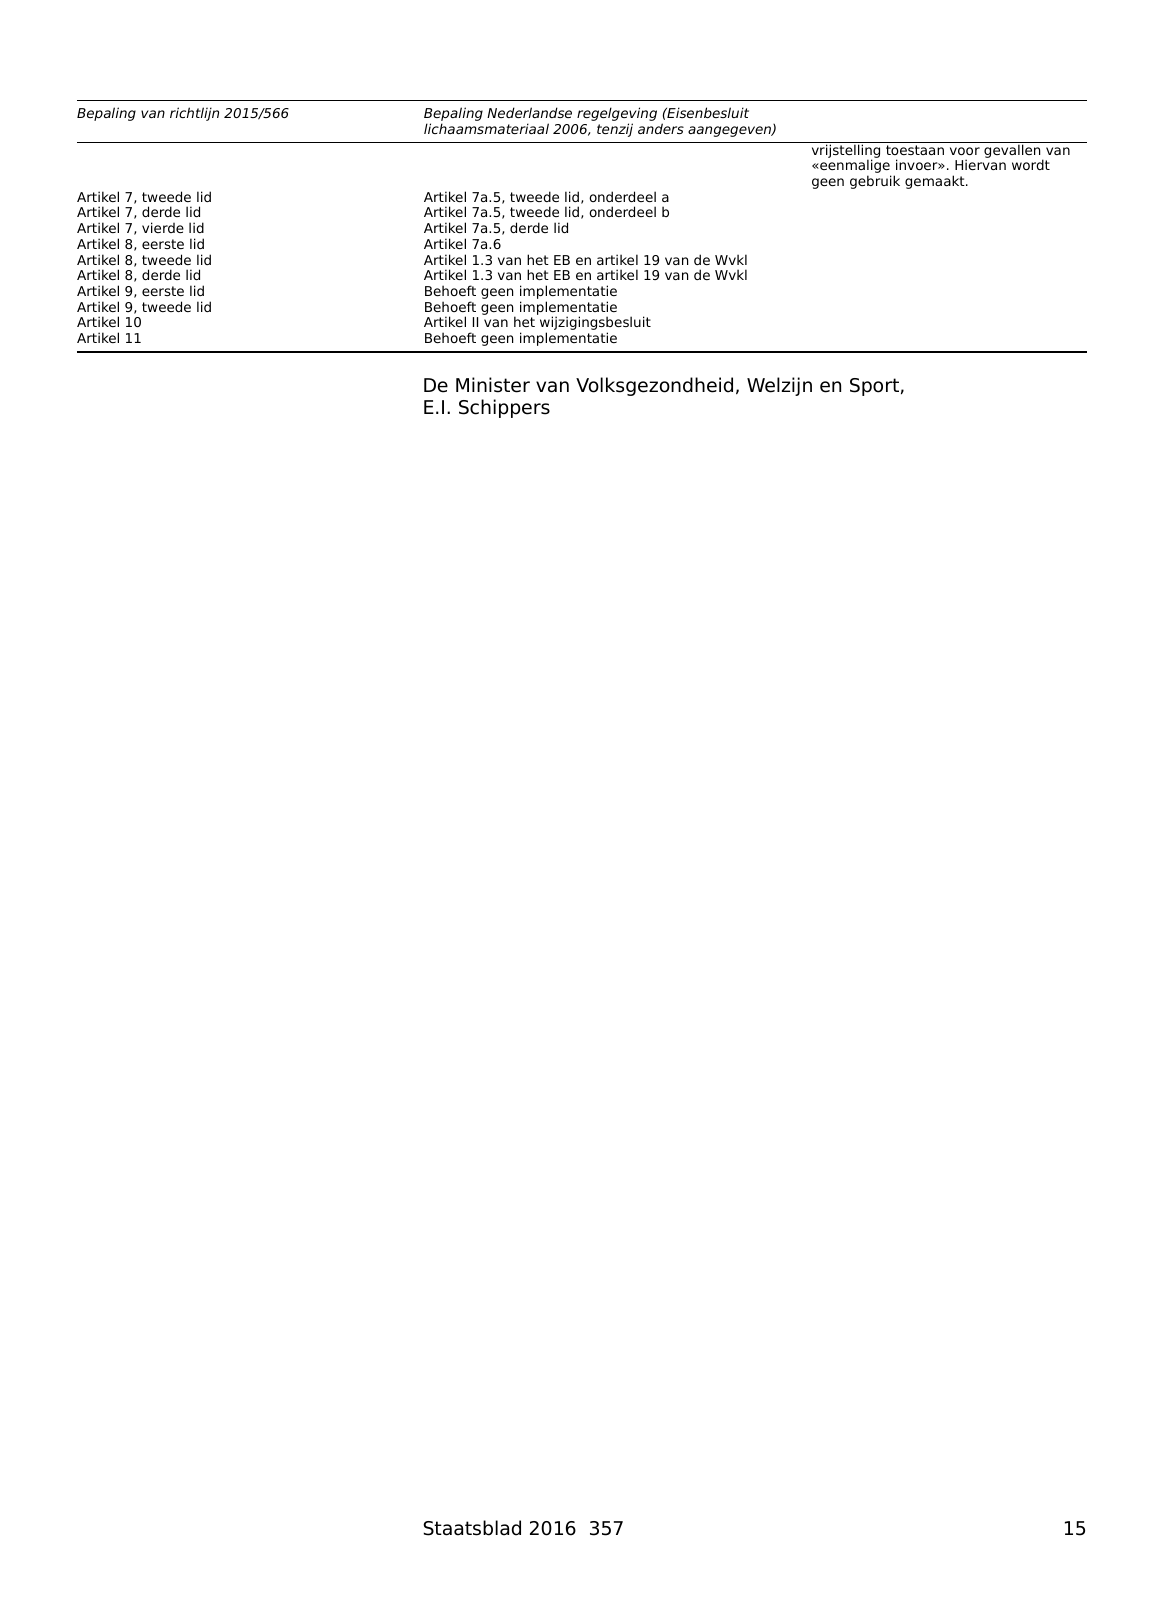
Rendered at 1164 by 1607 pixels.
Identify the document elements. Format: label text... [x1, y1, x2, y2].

table_cell Behoeft geen implementatie [418, 331, 805, 351]
table_cell [805, 284, 1087, 299]
table_cell vrijstelling toestaan voor gevallen van «eenmalige invoer». Hiervan wordt geen gebruik gemaakt. [805, 143, 1087, 189]
table_cell Artikel 8, eerste lid [77, 237, 418, 252]
table_cell Artikel 9, tweede lid [77, 300, 418, 315]
table_cell Artikel 8, tweede lid [77, 253, 418, 268]
table_cell Artikel 11 [77, 331, 418, 351]
table_cell Artikel 7a.5, tweede lid, onderdeel b [418, 205, 805, 221]
table_header Bepaling van richtlijn 2015/566 [77, 101, 418, 142]
table_cell [805, 221, 1087, 237]
table_cell [77, 143, 418, 189]
table_cell Artikel 7, derde lid [77, 205, 418, 221]
table_cell [805, 315, 1087, 331]
table_cell [805, 300, 1087, 315]
table_cell [805, 253, 1087, 268]
table_cell [805, 268, 1087, 284]
table_cell Artikel 7a.6 [418, 237, 805, 252]
table_cell Artikel II van het wijzigingsbesluit [418, 315, 805, 331]
table_cell Artikel 10 [77, 315, 418, 331]
table_cell Artikel 1.3 van het EB en artikel 19 van de Wvkl [418, 253, 805, 268]
table_cell [805, 190, 1087, 205]
table_cell [805, 331, 1087, 351]
table_cell Artikel 7a.5, derde lid [418, 221, 805, 237]
table_cell Artikel 9, eerste lid [77, 284, 418, 299]
table_header [805, 101, 1087, 142]
table_cell Artikel 7, vierde lid [77, 221, 418, 237]
table_cell [805, 205, 1087, 221]
table_cell [418, 143, 805, 189]
table_cell Behoeft geen implementatie [418, 300, 805, 315]
table_cell [805, 237, 1087, 252]
table_cell Behoeft geen implementatie [418, 284, 805, 299]
table_cell Artikel 7, tweede lid [77, 190, 418, 205]
table_header Bepaling Nederlandse regelgeving (Eisenbesluit lichaamsmateriaal 2006, tenzij anders aangegeven) [418, 101, 805, 142]
table_cell Artikel 7a.5, tweede lid, onderdeel a [418, 190, 805, 205]
table_cell Artikel 8, derde lid [77, 268, 418, 284]
text De Minister van Volksgezondheid, Welzijn en Sport, E.I. Schippers [422, 375, 1087, 419]
table_cell Artikel 1.3 van het EB en artikel 19 van de Wvkl [418, 268, 805, 284]
